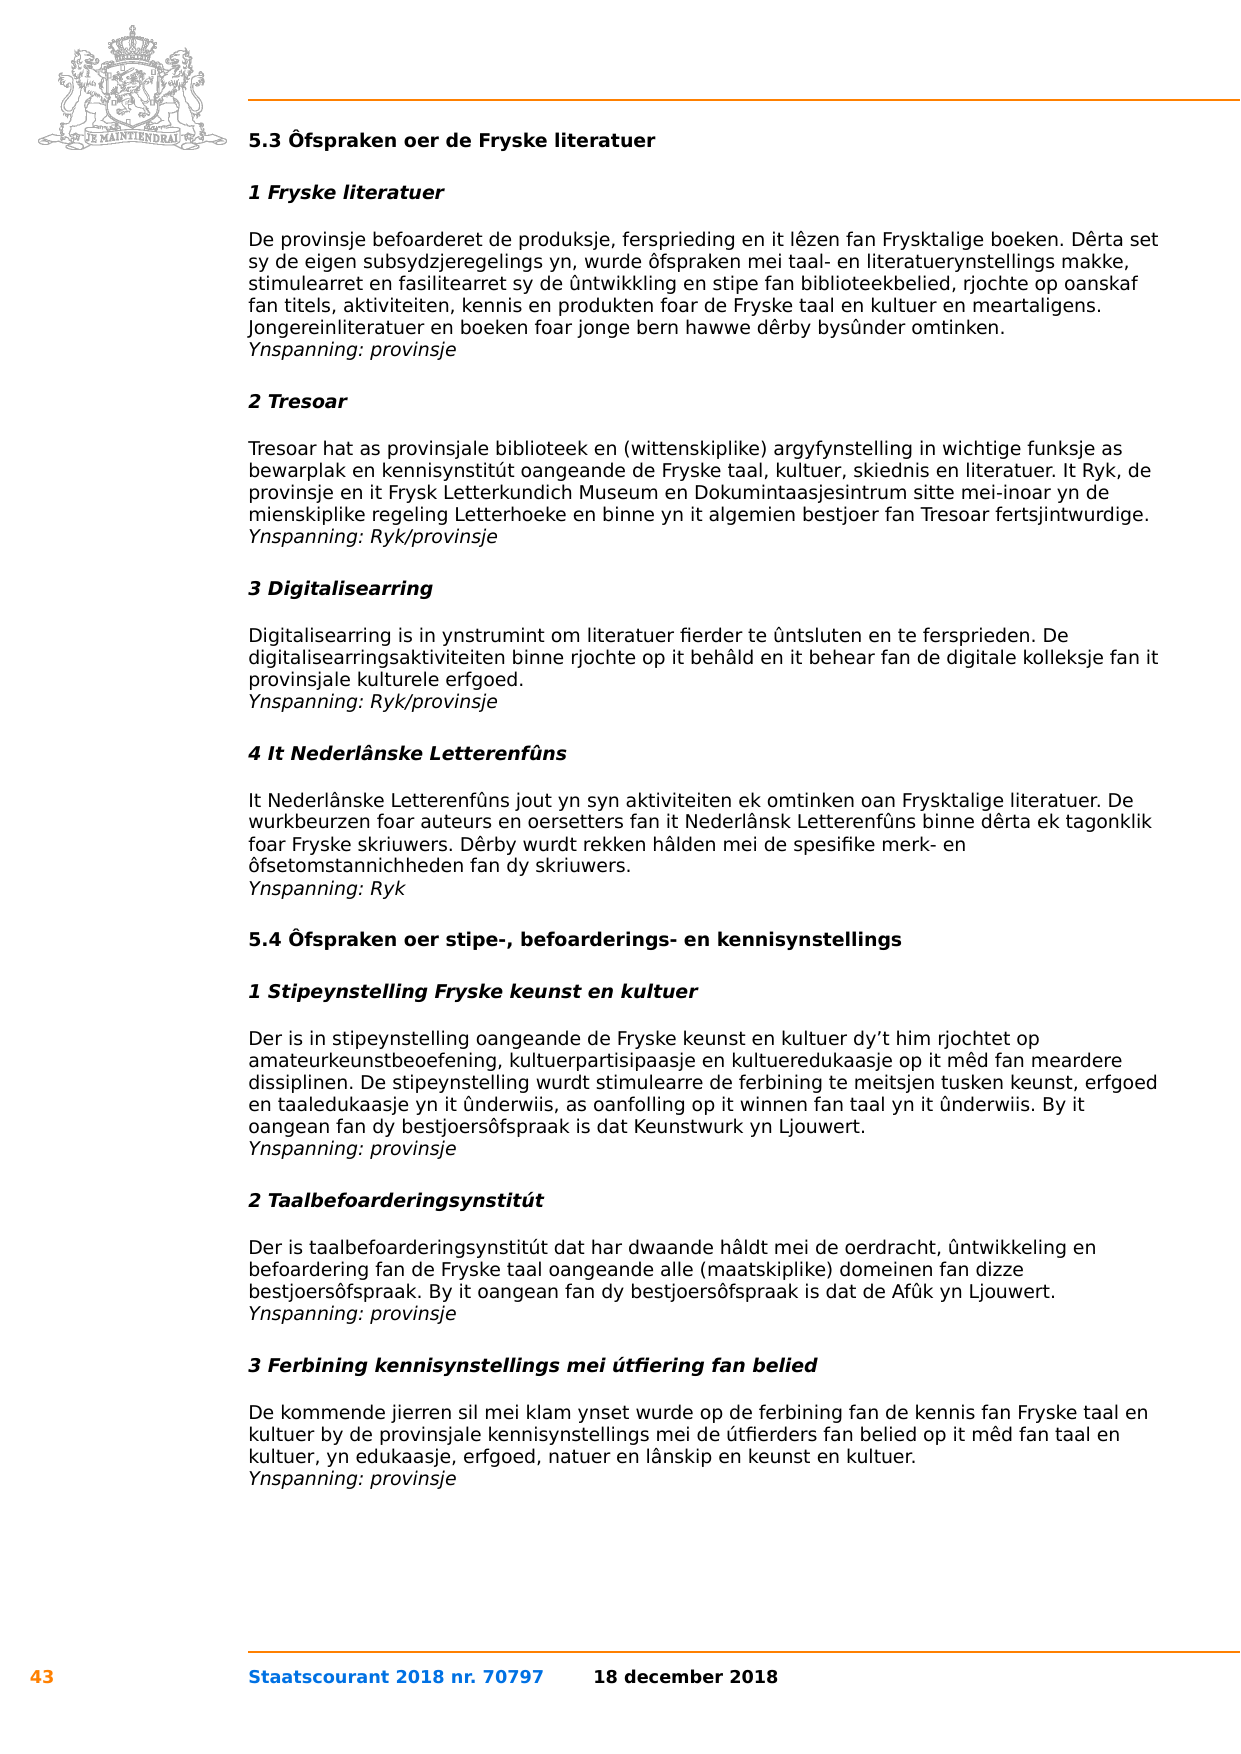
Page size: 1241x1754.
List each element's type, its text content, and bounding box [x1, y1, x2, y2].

text Ynspanning: provinsje [248, 339, 1163, 361]
text Ynspanning: Ryk/provinsje [248, 691, 1163, 712]
text Tresoar hat as provinsjale biblioteek en (wittenskiplike) argyfynstelling in wichtige funksje as bewarplak en kennisynstitút oangeande de Fryske taal, kultuer, skiednis en literatuer. It Ryk, de provinsje en it Frysk Letterkundich Museum en Dokumintaasjesintrum sitte mei-inoar yn de mienskiplike regeling Letterhoeke en binne yn it algemien bestjoer fan Tresoar fertsjintwurdige. [248, 438, 1163, 526]
text Der is in stipeynstelling oangeande de Fryske keunst en kultuer dy’t him rjochtet op amateurkeunstbeoefening, kultuerpartisipaasje en kultueredukaasje op it mêd fan meardere dissiplinen. De stipeynstelling wurdt stimulearre de ferbining te meitsjen tusken keunst, erfgoed en taaledukaasje yn it ûnderwiis, as oanfolling op it winnen fan taal yn it ûnderwiis. By it oangean fan dy bestjoersôfspraak is dat Keunstwurk yn Ljouwert. [248, 1028, 1163, 1138]
subtitle 2 Taalbefoarderingsynstitút [248, 1190, 1163, 1212]
text Ynspanning: Ryk [248, 877, 1163, 899]
subtitle 2 Tresoar [248, 391, 1163, 413]
subtitle 3 Digitalisearring [248, 578, 1163, 599]
text It Nederlânske Letterenfûns jout yn syn aktiviteiten ek omtinken oan Frysktalige literatuer. De wurkbeurzen foar auteurs en oersetters fan it Nederlânsk Letterenfûns binne dêrta ek tagonklik foar Fryske skriuwers. Dêrby wurdt rekken hâlden mei de spesifike merk- en ôfsetomstannichheden fan dy skriuwers. [248, 789, 1163, 877]
text Ynspanning: provinsje [248, 1303, 1163, 1325]
text De provinsje befoarderet de produksje, fersprieding en it lêzen fan Frysktalige boeken. Dêrta set sy de eigen subsydzjeregelings yn, wurde ôfspraken mei taal- en literatuerynstellings makke, stimulearret en fasilitearret sy de ûntwikkling en stipe fan biblioteekbelied, rjochte op oanskaf fan titels, aktiviteiten, kennis en produkten foar de Fryske taal en kultuer en meartaligens. Jongereinliteratuer en boeken foar jonge bern hawwe dêrby bysûnder omtinken. [248, 229, 1163, 339]
subtitle 5.3 Ôfspraken oer de Fryske literatuer [248, 130, 1163, 152]
picture [38, 25, 227, 150]
subtitle 1 Fryske literatuer [248, 182, 1163, 204]
subtitle 1 Stipeynstelling Fryske keunst en kultuer [248, 981, 1163, 1003]
subtitle 5.4 Ôfspraken oer stipe-, befoarderings- en kennisynstellings [248, 929, 1163, 951]
subtitle 3 Ferbining kennisynstellings mei útfiering fan belied [248, 1355, 1163, 1377]
subtitle 4 It Nederlânske Letterenfûns [248, 742, 1163, 764]
text De kommende jierren sil mei klam ynset wurde op de ferbining fan de kennis fan Fryske taal en kultuer by de provinsjale kennisynstellings mei de útfierders fan belied op it mêd fan taal en kultuer, yn edukaasje, erfgoed, natuer en lânskip en keunst en kultuer. [248, 1402, 1163, 1468]
text Ynspanning: provinsje [248, 1138, 1163, 1160]
text Ynspanning: provinsje [248, 1468, 1163, 1490]
text Ynspanning: Ryk/provinsje [248, 526, 1163, 548]
text Der is taalbefoarderingsynstitút dat har dwaande hâldt mei de oerdracht, ûntwikkeling en befoardering fan de Fryske taal oangeande alle (maatskiplike) domeinen fan dizze bestjoersôfspraak. By it oangean fan dy bestjoersôfspraak is dat de Afûk yn Ljouwert. [248, 1237, 1163, 1303]
text Digitalisearring is in ynstrumint om literatuer fierder te ûntsluten en te fersprieden. De digitalisearringsaktiviteiten binne rjochte op it behâld en it behear fan de digitale kolleksje fan it provinsjale kulturele erfgoed. [248, 624, 1163, 691]
